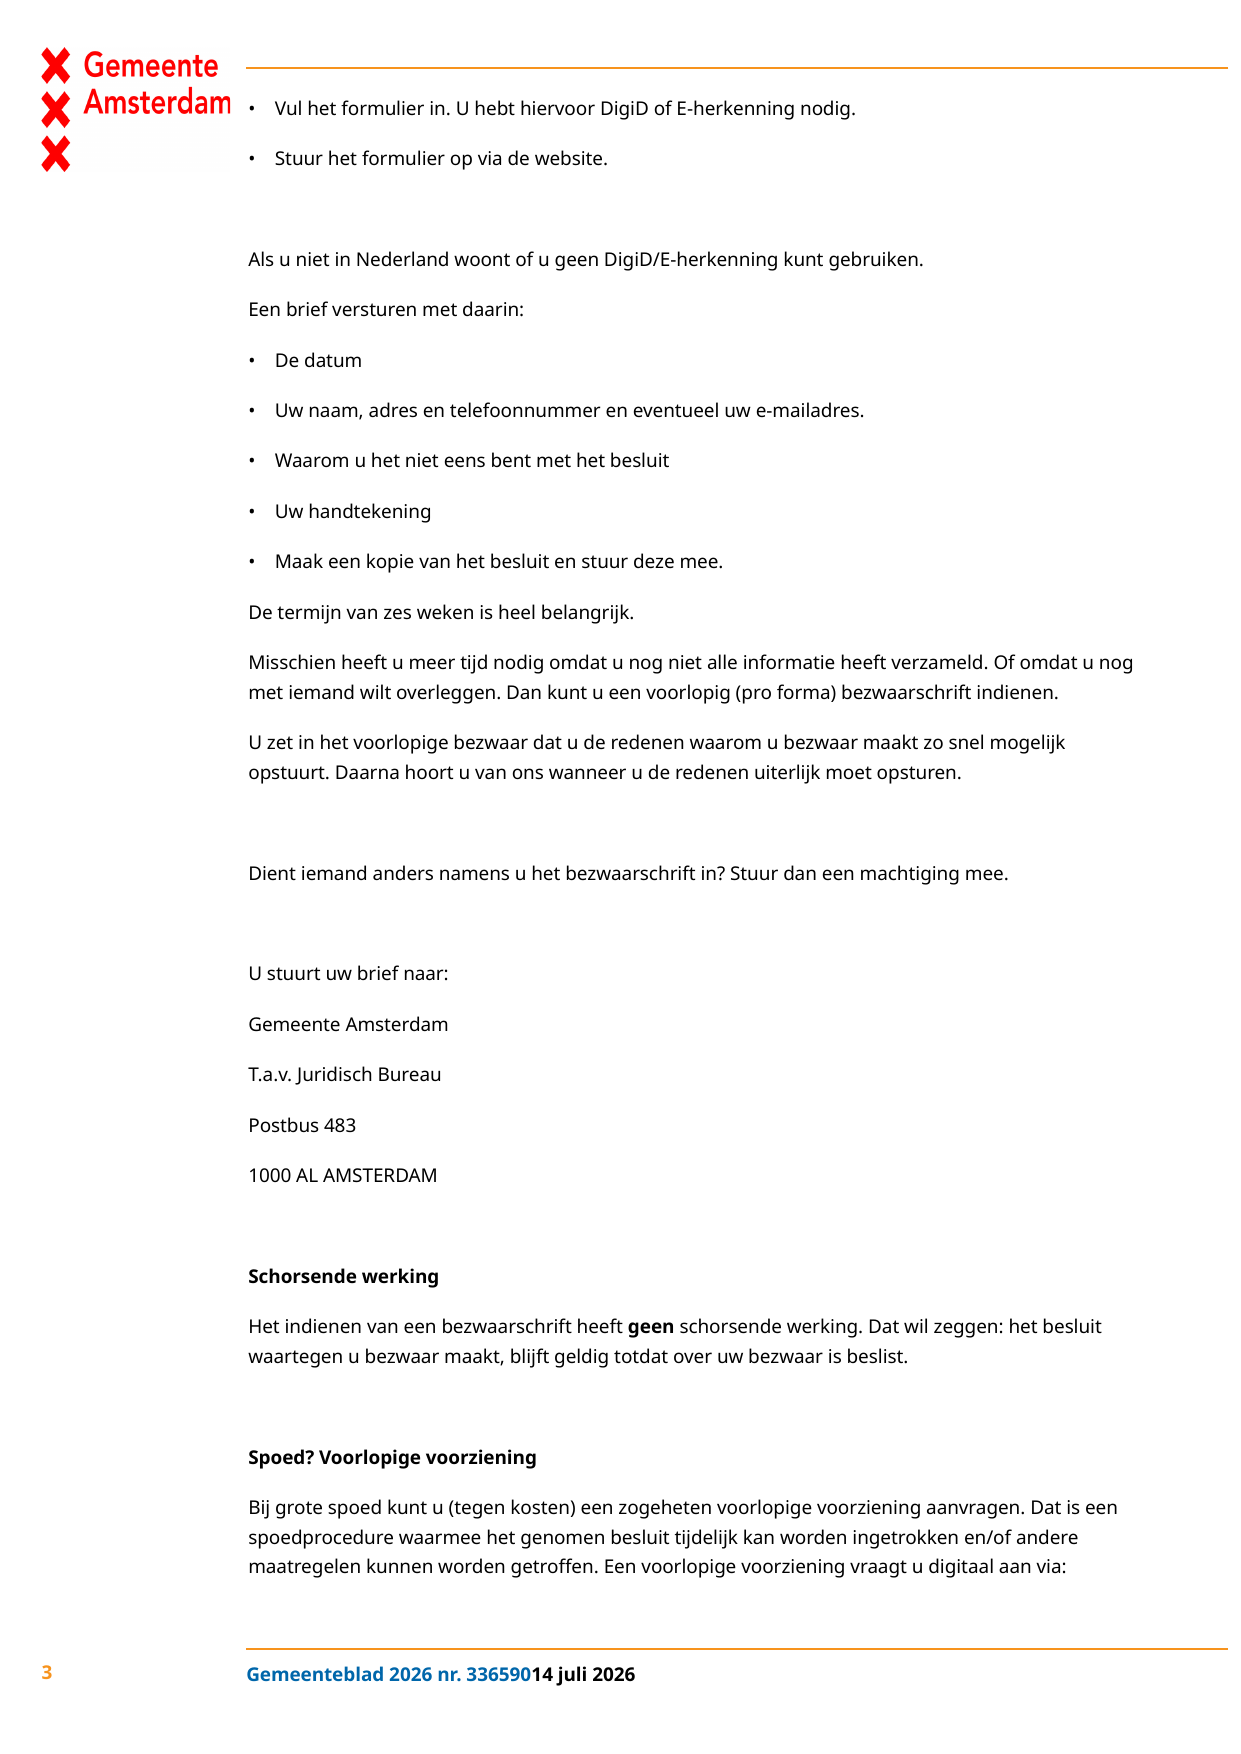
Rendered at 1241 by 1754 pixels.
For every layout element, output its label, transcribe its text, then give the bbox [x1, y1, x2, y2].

text Het indienen van een bezwaarschrift heeft geen schorsende werking. Dat wil zeggen: het besluit waartegen u bezwaar maakt, blijft geldig totdat over uw bezwaar is beslist. [248, 1313, 1152, 1369]
text Schorsende werking [248, 1263, 1152, 1289]
text Een brief versturen met daarin: [248, 296, 1152, 322]
text U stuurt uw brief naar: [248, 961, 1152, 986]
text Postbus 483 [248, 1112, 1152, 1138]
text De termijn van zes weken is heel belangrijk. [248, 599, 1152, 625]
text • Uw handtekening [248, 498, 1152, 524]
text Gemeente Amsterdam [248, 1011, 1152, 1037]
text Als u niet in Nederland woont of u geen DigiD/E-herkenning kunt gebruiken. [248, 246, 1152, 272]
picture [41, 47, 231, 172]
text • Maak een kopie van het besluit en stuur deze mee. [248, 548, 1152, 574]
text U zet in het voorlopige bezwaar dat u de redenen waarom u bezwaar maakt zo snel mogelijk opstuurt. Daarna hoort u van ons wanneer u de redenen uiterlijk moet opsturen. [248, 729, 1152, 785]
text Bij grote spoed kunt u (tegen kosten) een zogeheten voorlopige voorziening aanvragen. Dat is een spoedprocedure waarmee het genomen besluit tijdelijk kan worden ingetrokken en/of andere maatregelen kunnen worden getroffen. Een voorlopige voorziening vraagt u digitaal aan via: [248, 1494, 1152, 1579]
text Dient iemand anders namens u het bezwaarschrift in? Stuur dan een machtiging mee. [248, 860, 1152, 886]
text Spoed? Voorlopige voorziening [248, 1444, 1152, 1470]
text 1000 AL AMSTERDAM [248, 1162, 1152, 1188]
text • Stuur het formulier op via de website. [248, 145, 1152, 171]
text • Uw naam, adres en telefoonnummer en eventueel uw e-mailadres. [248, 397, 1152, 423]
text • Vul het formulier in. U hebt hiervoor DigiD of E-herkenning nodig. [248, 95, 1152, 121]
text • De datum [248, 347, 1152, 373]
text • Waarom u het niet eens bent met het besluit [248, 448, 1152, 473]
text Misschien heeft u meer tijd nodig omdat u nog niet alle informatie heeft verzameld. Of omdat u nog met iemand wilt overleggen. Dan kunt u een voorlopig (pro forma) bezwaarschrift indienen. [248, 649, 1152, 705]
text T.a.v. Juridisch Bureau [248, 1061, 1152, 1087]
